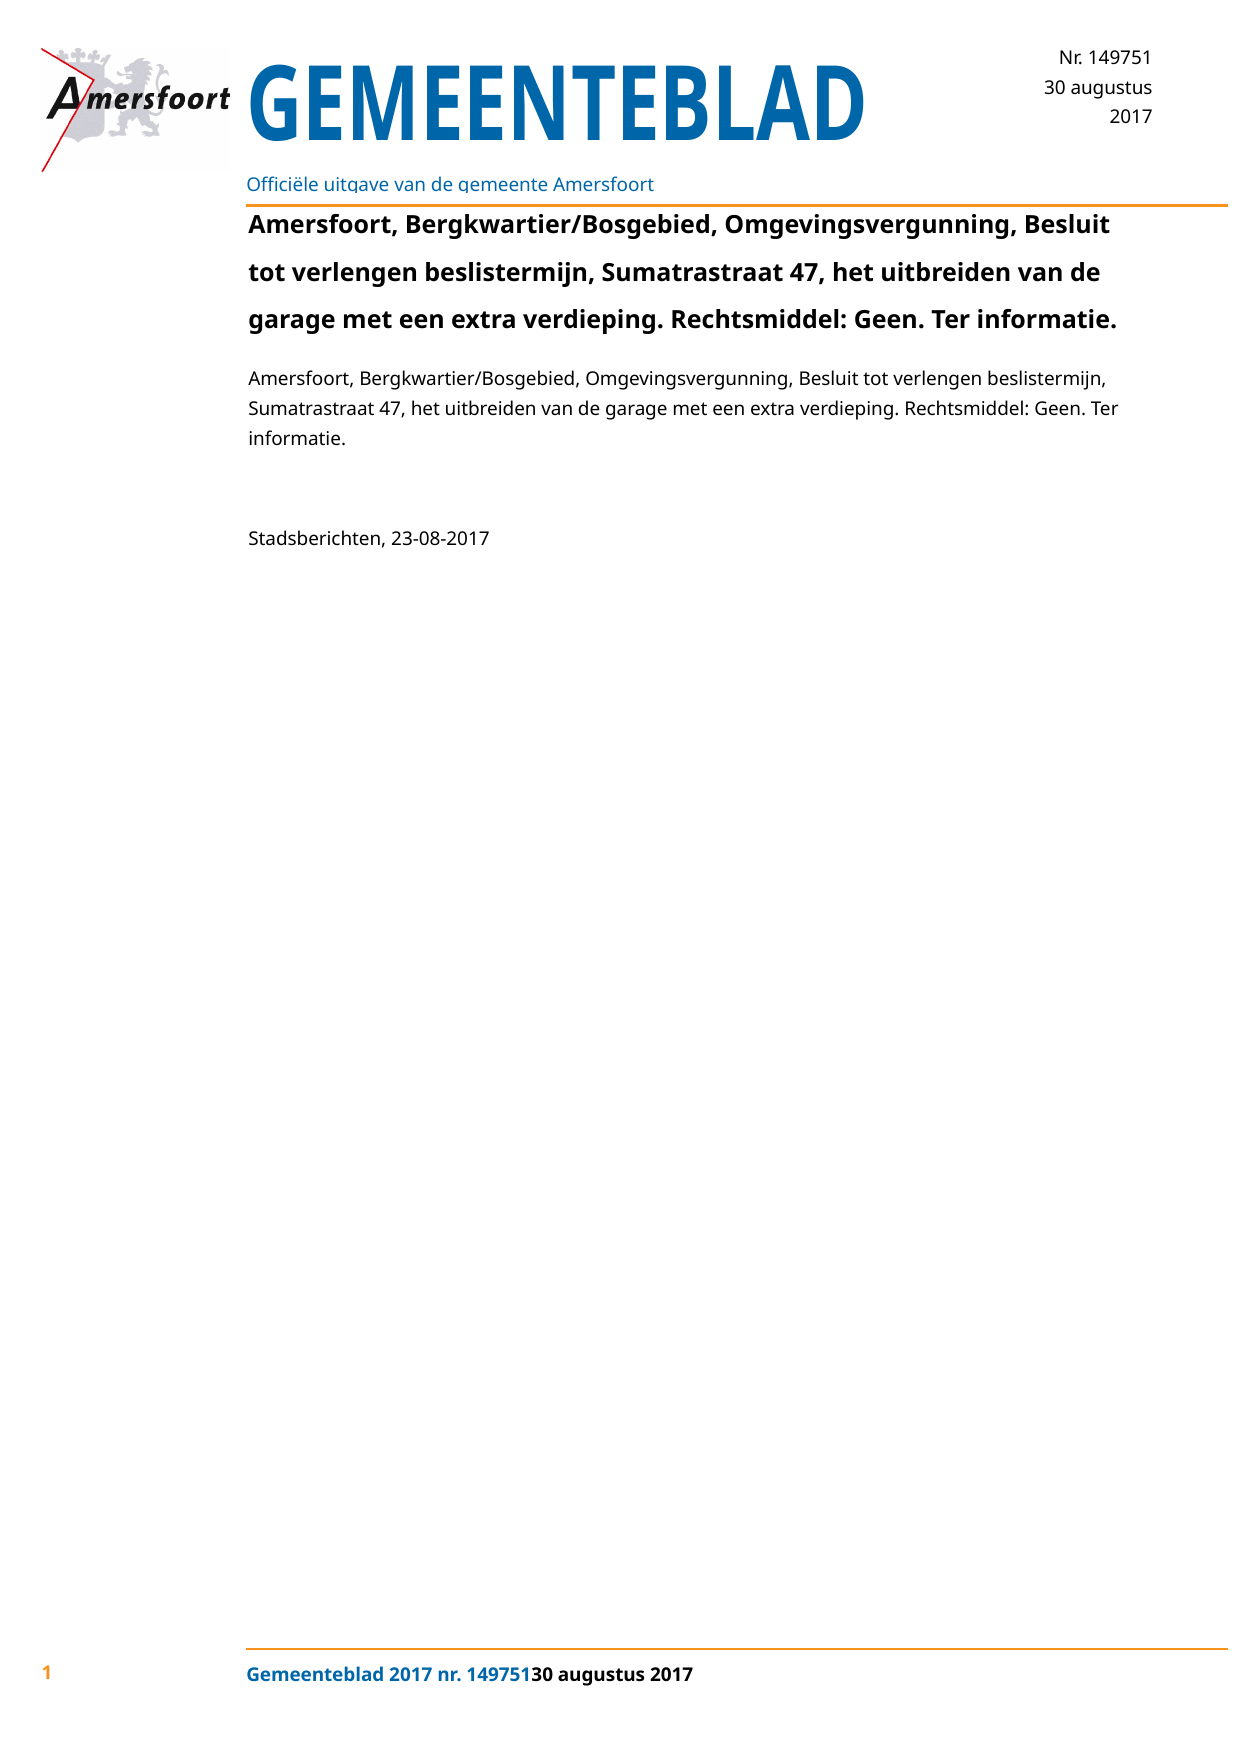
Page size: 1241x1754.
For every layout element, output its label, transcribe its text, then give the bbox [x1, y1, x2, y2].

text Amersfoort, Bergkwartier/Bosgebied, Omgevingsvergunning, Besluit tot verlengen beslistermijn, Sumatrastraat 47, het uitbreiden van de garage met een extra verdieping. Rechtsmiddel: Geen. Ter informatie. [248, 366, 1152, 450]
text Stadsberichten, 23-08-2017 [248, 526, 1152, 551]
text Amersfoort, Bergkwartier/Bosgebied, Omgevingsvergunning, Besluit tot verlengen beslistermijn, Sumatrastraat 47, het uitbreiden van de garage met een extra verdieping. Rechtsmiddel: Geen. Ter informatie. [248, 207, 1152, 336]
picture [41, 47, 231, 172]
